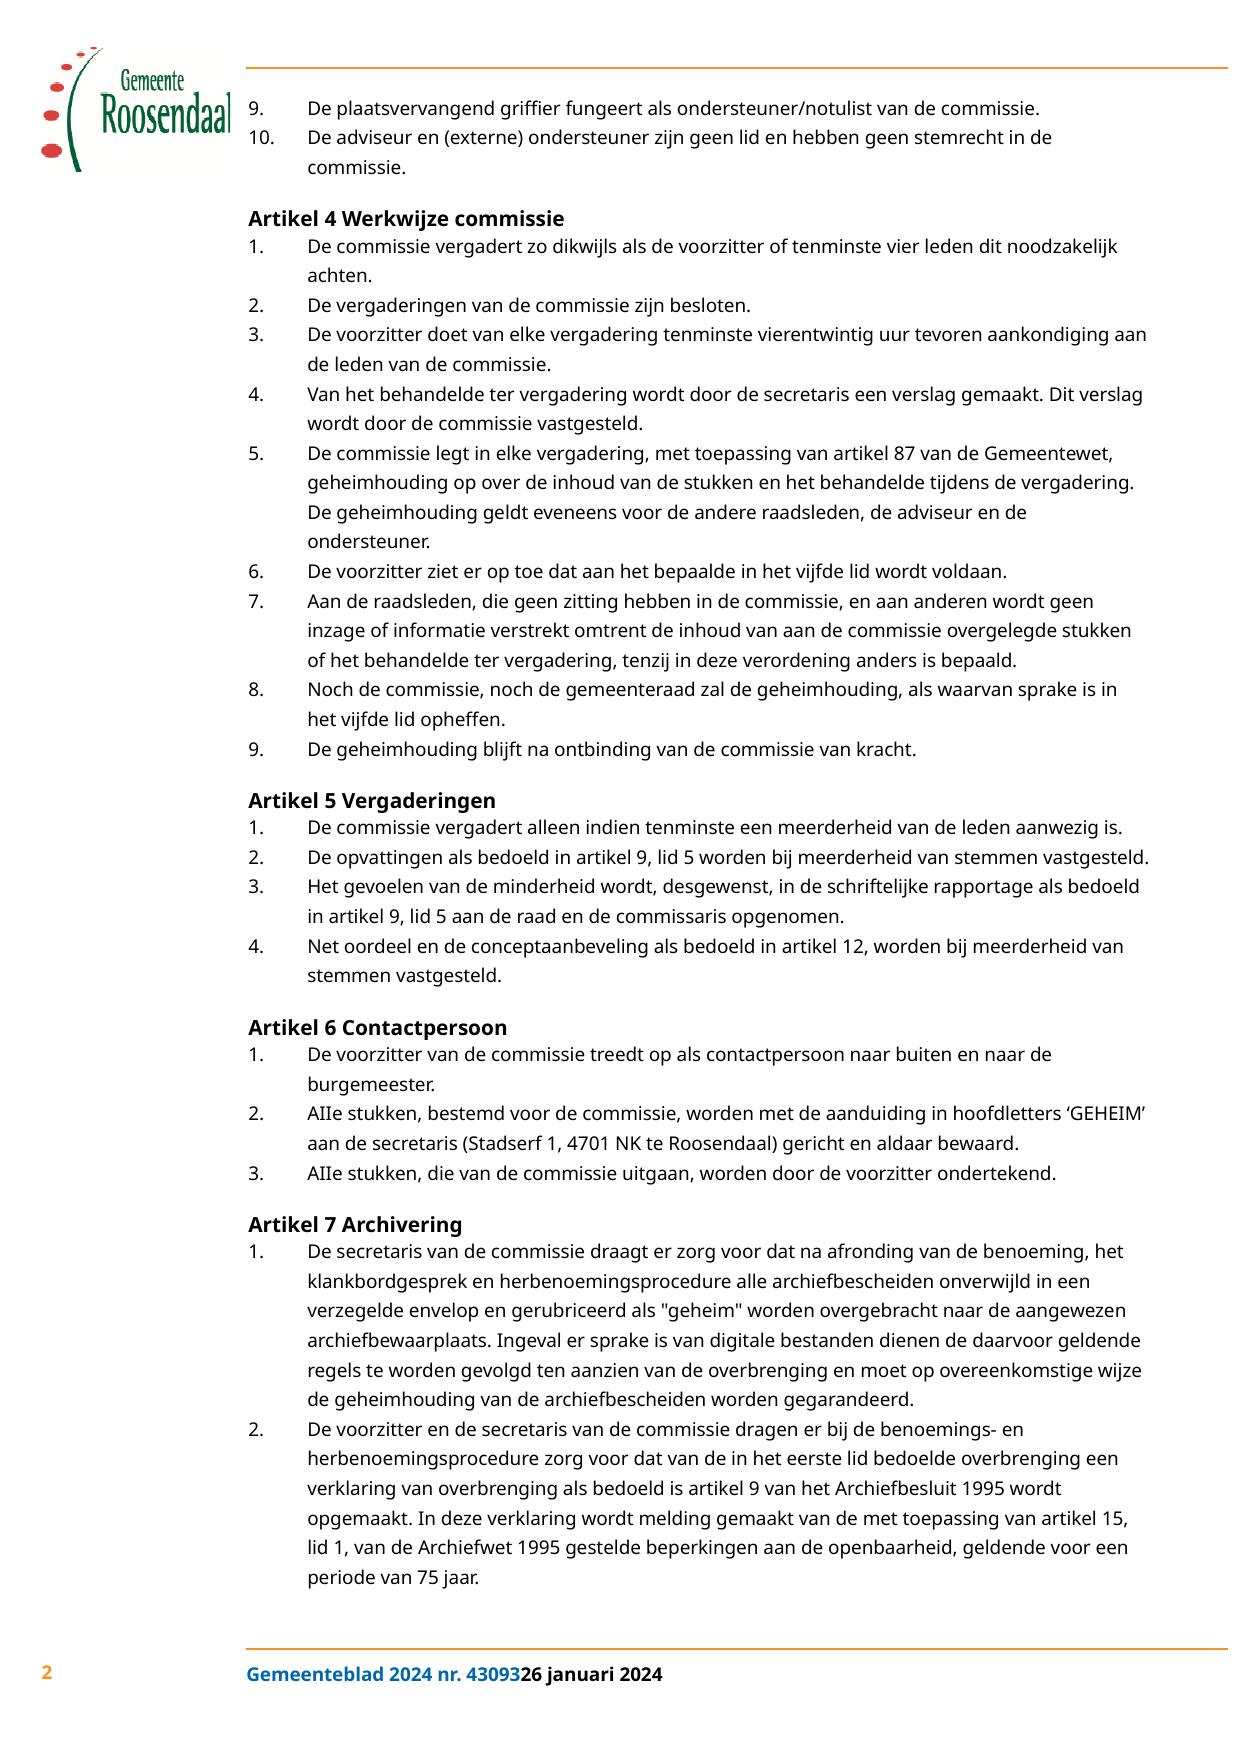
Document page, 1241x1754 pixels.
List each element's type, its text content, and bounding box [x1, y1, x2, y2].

text Artikel 7 Archivering [248, 1210, 1152, 1238]
text Artikel 5 Vergaderingen [248, 786, 1152, 814]
list AIIe stukken, die van de commissie uitgaan, worden door de voorzitter ondertekend. [248, 1160, 1152, 1185]
list De plaatsvervangend griffier fungeert als ondersteuner/notulist van de commissie. [248, 95, 1152, 121]
list Net oordeel en de conceptaanbeveling als bedoeld in artikel 12, worden bij meerderheid van stemmen vastgesteld. [248, 933, 1152, 988]
text Artikel 6 Contactpersoon [248, 1013, 1152, 1041]
list Van het behandelde ter vergadering wordt door de secretaris een verslag gemaakt. Dit verslag wordt door de commissie vastgesteld. [248, 381, 1152, 436]
list De vergaderingen van de commissie zijn besloten. [248, 292, 1152, 318]
list AIIe stukken, bestemd voor de commissie, worden met de aanduiding in hoofdletters ‘GEHEIM’ aan de secretaris (Stadserf 1, 4701 NK te Roosendaal) gericht en aldaar bewaard. [248, 1101, 1152, 1156]
list De opvattingen als bedoeld in artikel 9, lid 5 worden bij meerderheid van stemmen vastgesteld. [248, 844, 1152, 870]
list De commissie vergadert alleen indien tenminste een meerderheid van de leden aanwezig is. [248, 814, 1152, 840]
list Aan de raadsleden, die geen zitting hebben in de commissie, en aan anderen wordt geen inzage of informatie verstrekt omtrent de inhoud van aan de commissie overgelegde stukken of het behandelde ter vergadering, tenzij in deze verordening anders is bepaald. [248, 588, 1152, 673]
picture [41, 47, 231, 172]
text Artikel 4 Werkwijze commissie [248, 204, 1152, 233]
list De geheimhouding blijft na ontbinding van de commissie van kracht. [248, 736, 1152, 761]
list De voorzitter doet van elke vergadering tenminste vierentwintig uur tevoren aankondiging aan de leden van de commissie. [248, 322, 1152, 377]
list De adviseur en (externe) ondersteuner zijn geen lid en hebben geen stemrecht in de commissie. [248, 124, 1152, 180]
list De voorzitter van de commissie treedt op als contactpersoon naar buiten en naar de burgemeester. [248, 1041, 1152, 1097]
list De commissie legt in elke vergadering, met toepassing van artikel 87 van de Gemeentewet, geheimhouding op over de inhoud van de stukken en het behandelde tijdens de vergadering. De geheimhouding geldt eveneens voor de andere raadsleden, de adviseur en de ondersteuner. [248, 440, 1152, 554]
list De voorzitter en de secretaris van de commissie dragen er bij de benoemings- en herbenoemingsprocedure zorg voor dat van de in het eerste lid bedoelde overbrenging een verklaring van overbrenging als bedoeld is artikel 9 van het Archiefbesluit 1995 wordt opgemaakt. In deze verklaring wordt melding gemaakt van de met toepassing van artikel 15, lid 1, van de Archiefwet 1995 gestelde beperkingen aan de openbaarheid, geldende voor een periode van 75 jaar. [248, 1416, 1152, 1590]
list De secretaris van de commissie draagt er zorg voor dat na afronding van de benoeming, het klankbordgesprek en herbenoemingsprocedure alle archiefbescheiden onverwijld in een verzegelde envelop en gerubriceerd als "geheim" worden overgebracht naar de aangewezen archiefbewaarplaats. Ingeval er sprake is van digitale bestanden dienen de daarvoor geldende regels te worden gevolgd ten aanzien van de overbrenging en moet op overeenkomstige wijze de geheimhouding van de archiefbescheiden worden gegarandeerd. [248, 1238, 1152, 1412]
list De voorzitter ziet er op toe dat aan het bepaalde in het vijfde lid wordt voldaan. [248, 558, 1152, 584]
list Het gevoelen van de minderheid wordt, desgewenst, in de schriftelijke rapportage als bedoeld in artikel 9, lid 5 aan de raad en de commissaris opgenomen. [248, 874, 1152, 929]
list Noch de commissie, noch de gemeenteraad zal de geheimhouding, als waarvan sprake is in het vijfde lid opheffen. [248, 677, 1152, 732]
list De commissie vergadert zo dikwijls als de voorzitter of tenminste vier leden dit noodzakelijk achten. [248, 233, 1152, 288]
